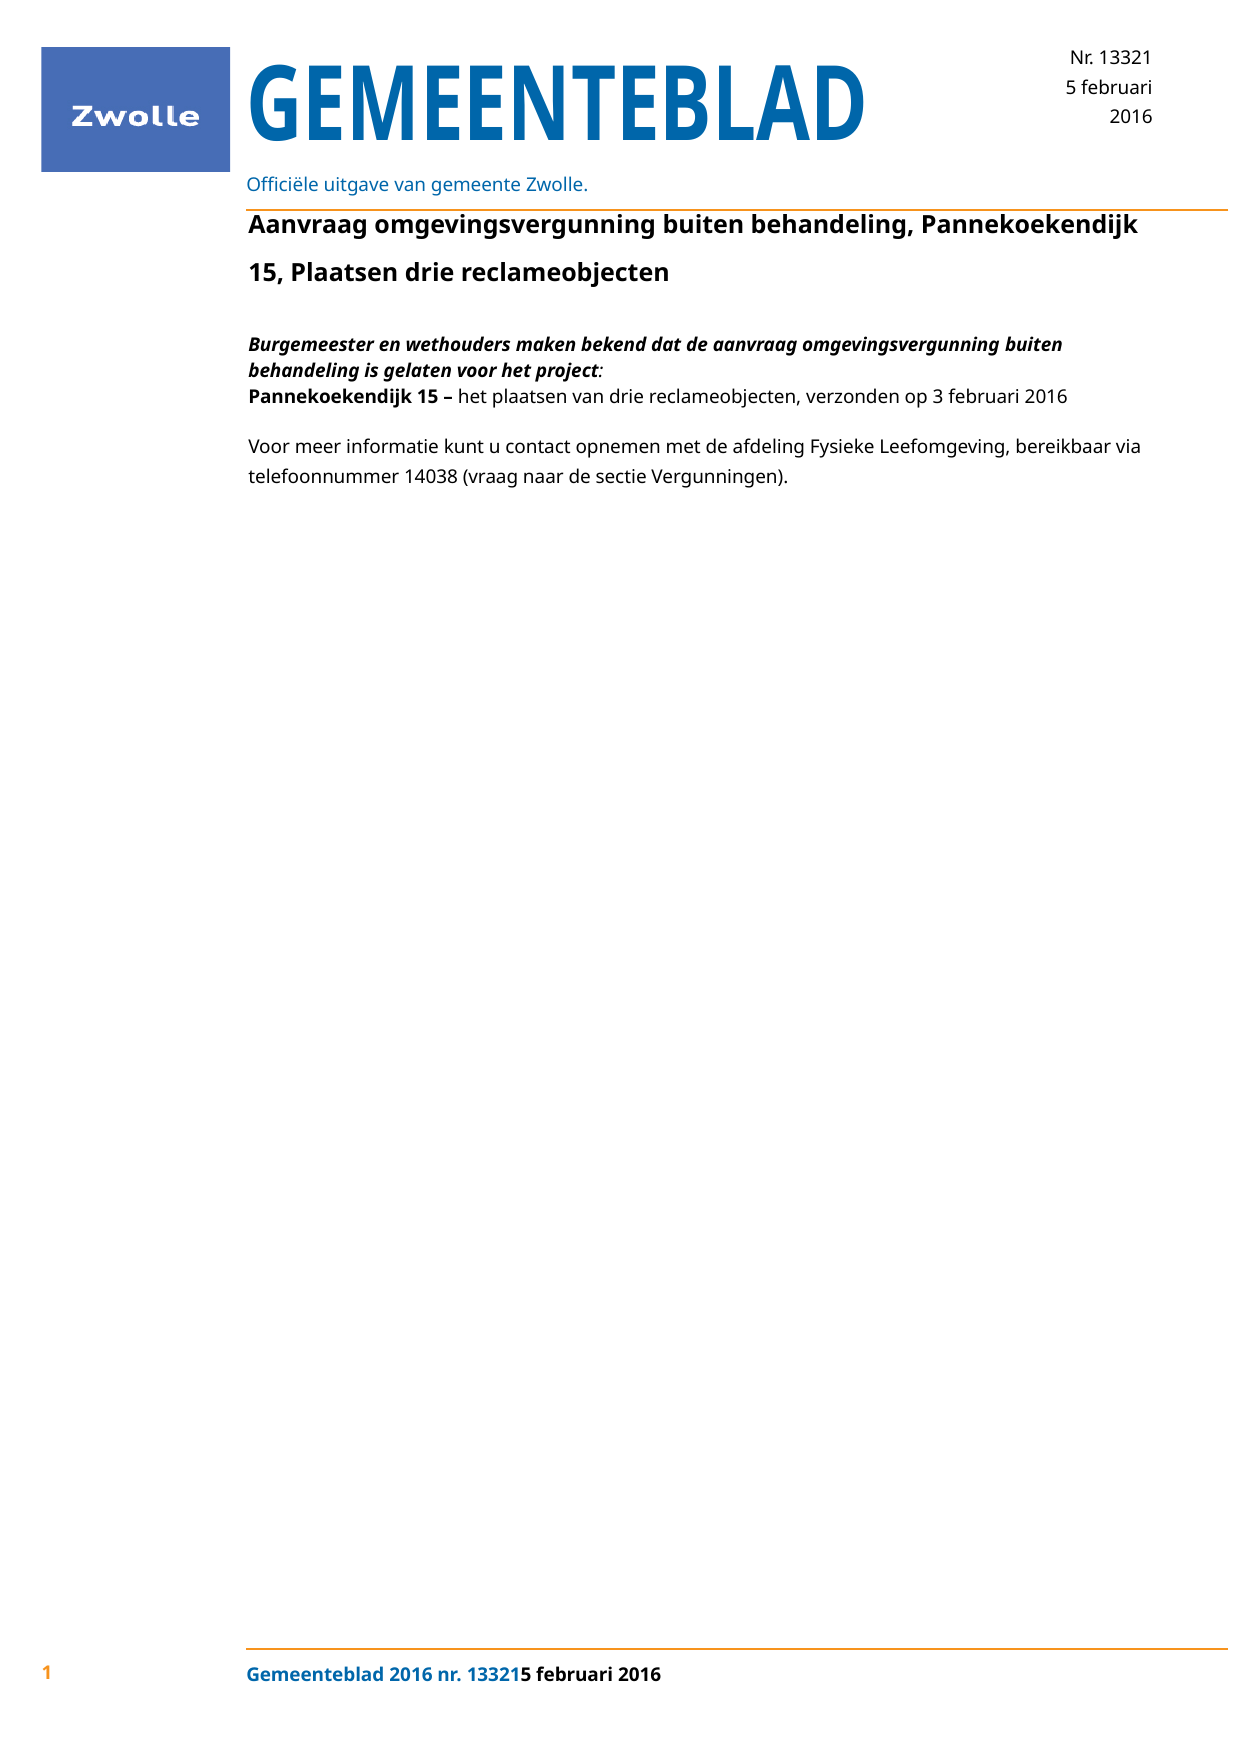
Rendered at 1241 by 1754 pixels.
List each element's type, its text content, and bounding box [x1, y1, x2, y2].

text Burgemeester en wethouders maken bekend dat de aanvraag omgevingsvergunning buiten behandeling is gelaten voor het project: [248, 331, 1152, 383]
text Aanvraag omgevingsvergunning buiten behandeling, Pannekoekendijk 15, Plaatsen drie reclameobjecten [248, 211, 1152, 288]
picture [41, 47, 231, 172]
text Voor meer informatie kunt u contact opnemen met de afdeling Fysieke Leefomgeving, bereikbaar via telefoonnummer 14038 (vraag naar de sectie Vergunningen). [248, 433, 1152, 489]
text Pannekoekendijk 15 – het plaatsen van drie reclameobjecten, verzonden op 3 februari 2016 [248, 383, 1152, 409]
